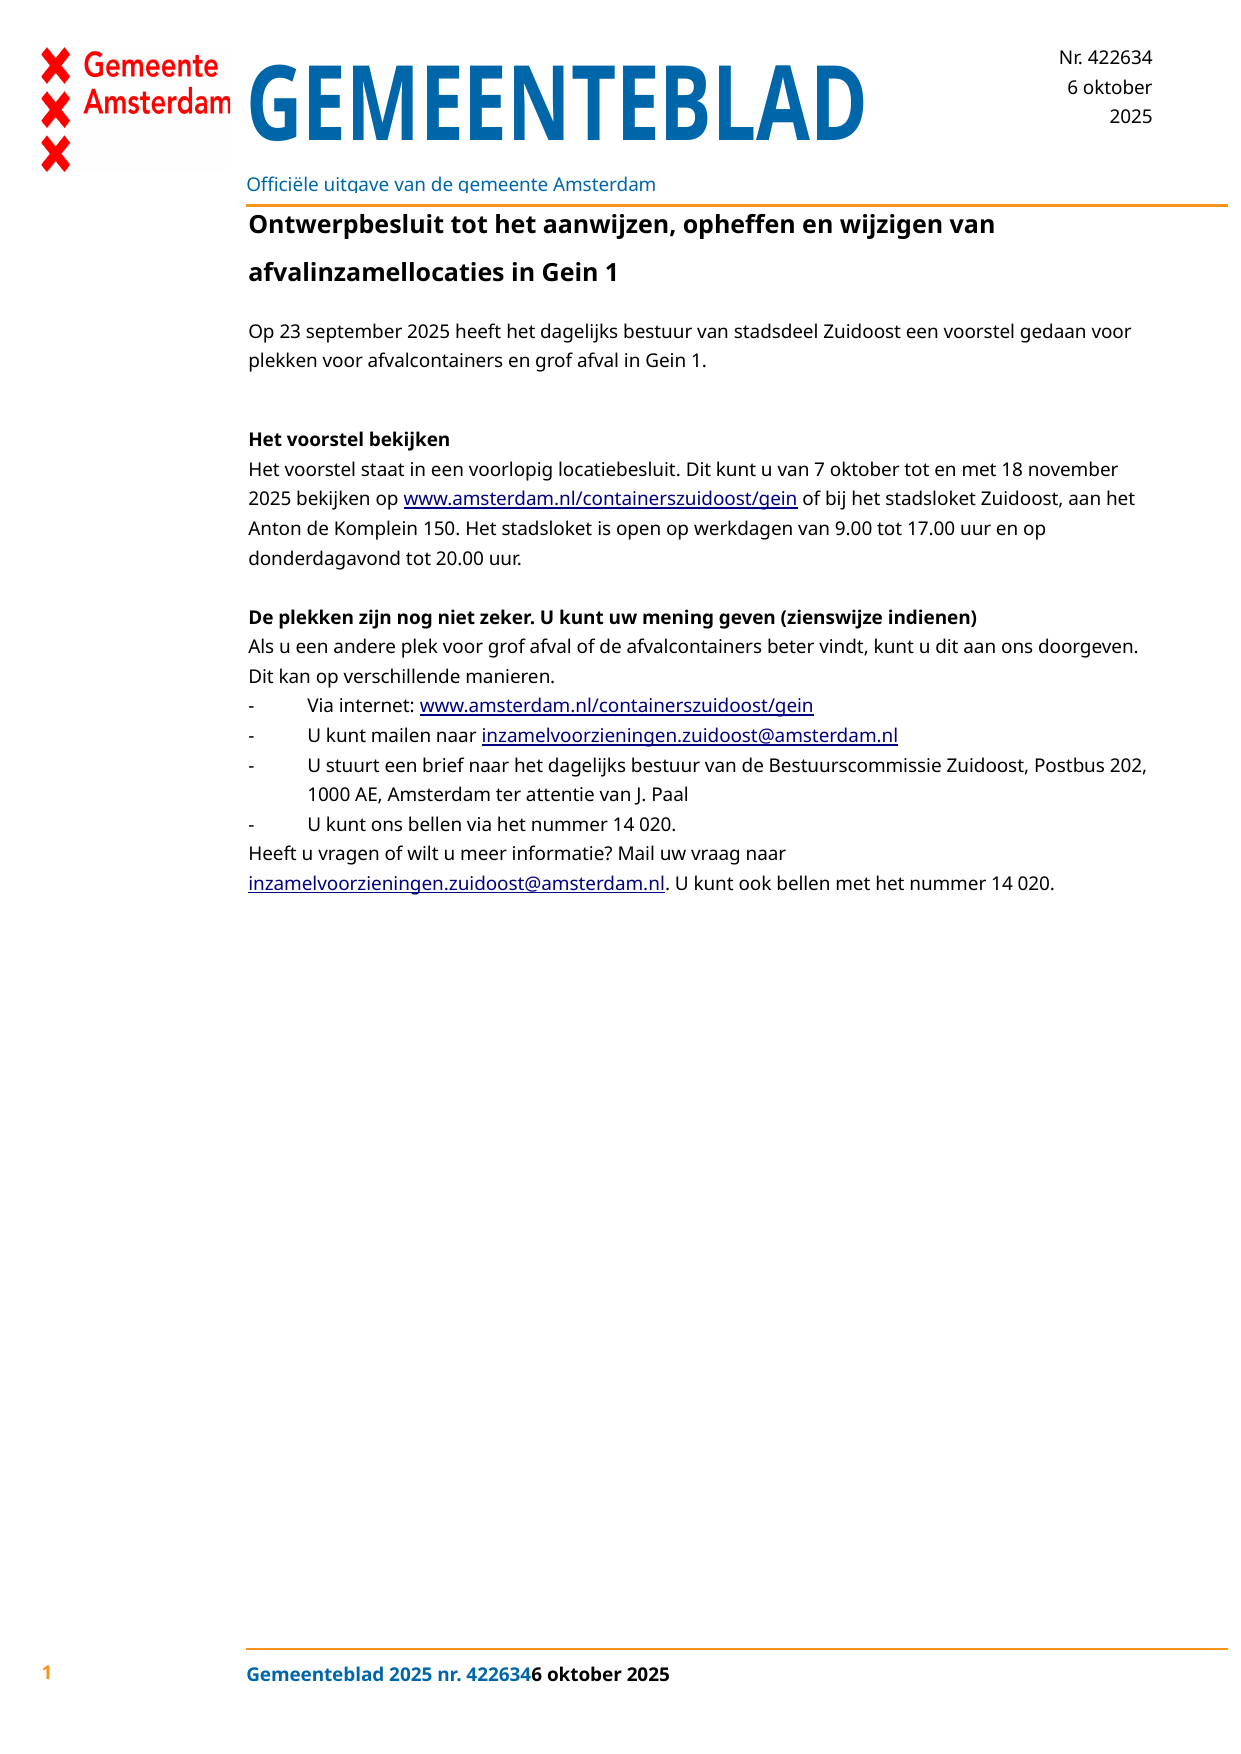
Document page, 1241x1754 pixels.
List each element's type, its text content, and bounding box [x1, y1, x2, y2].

picture [41, 47, 231, 172]
text Het voorstel staat in een voorlopig locatiebesluit. Dit kunt u van 7 oktober tot en met 18 november 2025 bekijken op www.amsterdam.nl/containerszuidoost/gein of bij het stadsloket Zuidoost, aan het Anton de Komplein 150. Het stadsloket is open op werkdagen van 9.00 tot 17.00 uur en op donderdagavond tot 20.00 uur. [248, 456, 1152, 570]
text Ontwerpbesluit tot het aanwijzen, opheffen en wijzigen van afvalinzamellocaties in Gein 1 [248, 207, 1152, 288]
text Het voorstel bekijken [248, 426, 1152, 452]
list U stuurt een brief naar het dagelijks bestuur van de Bestuurscommissie Zuidoost, Postbus 202, 1000 AE, Amsterdam ter attentie van J. Paal [248, 752, 1152, 807]
list U kunt mailen naar inzamelvoorzieningen.zuidoost@amsterdam.nl [248, 722, 1152, 748]
text De plekken zijn nog niet zeker. U kunt uw mening geven (zienswijze indienen) [248, 604, 1152, 629]
text Op 23 september 2025 heeft het dagelijks bestuur van stadsdeel Zuidoost een voorstel gedaan voor plekken voor afvalcontainers en grof afval in Gein 1. [248, 318, 1152, 373]
list U kunt ons bellen via het nummer 14 020. [248, 811, 1152, 837]
list Via internet: www.amsterdam.nl/containerszuidoost/gein [248, 693, 1152, 718]
text Als u een andere plek voor grof afval of de afvalcontainers beter vindt, kunt u dit aan ons doorgeven. Dit kan op verschillende manieren. [248, 633, 1152, 689]
text Heeft u vragen of wilt u meer informatie? Mail uw vraag naar inzamelvoorzieningen.zuidoost@amsterdam.nl. U kunt ook bellen met het nummer 14 020. [248, 841, 1152, 896]
